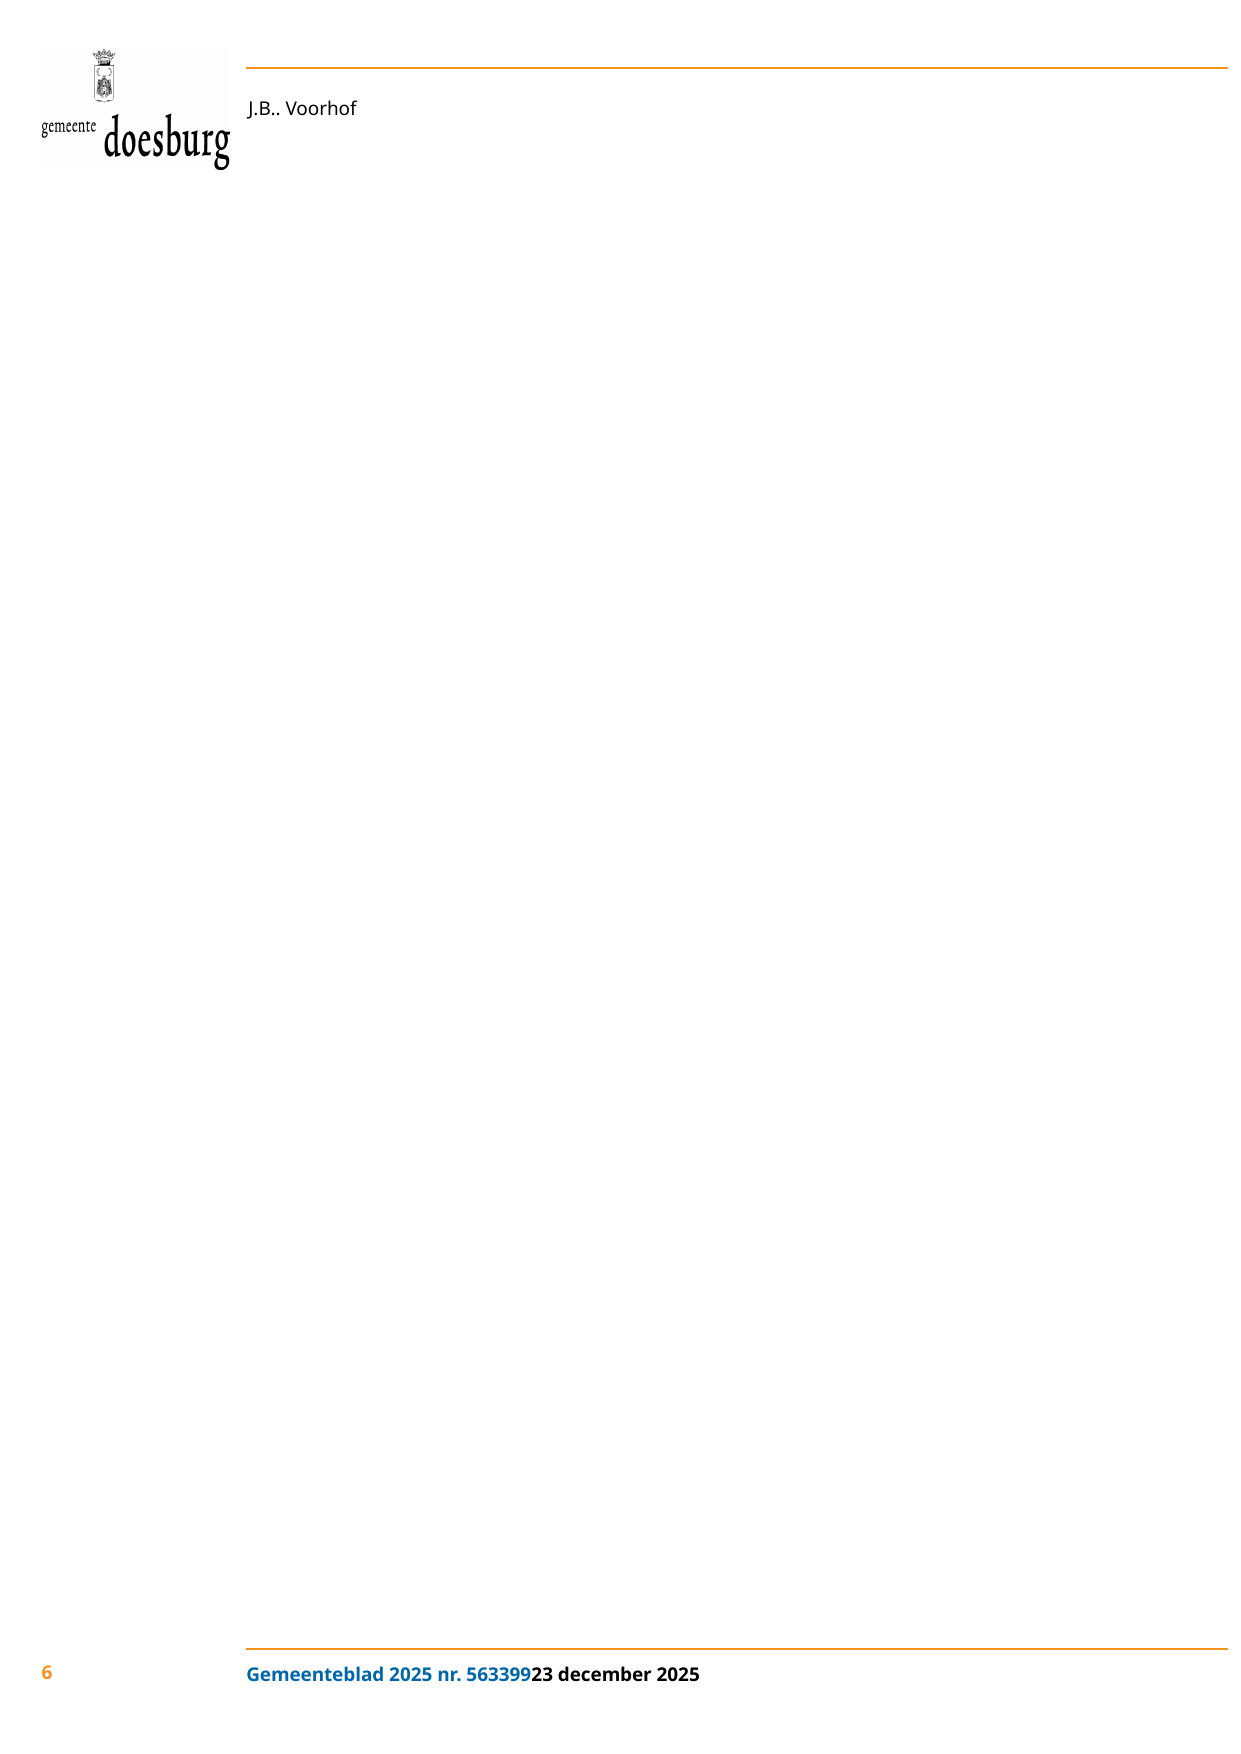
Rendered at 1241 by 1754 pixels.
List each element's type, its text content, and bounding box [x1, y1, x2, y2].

picture [41, 47, 231, 172]
text J.B.. Voorhof [248, 95, 1152, 121]
